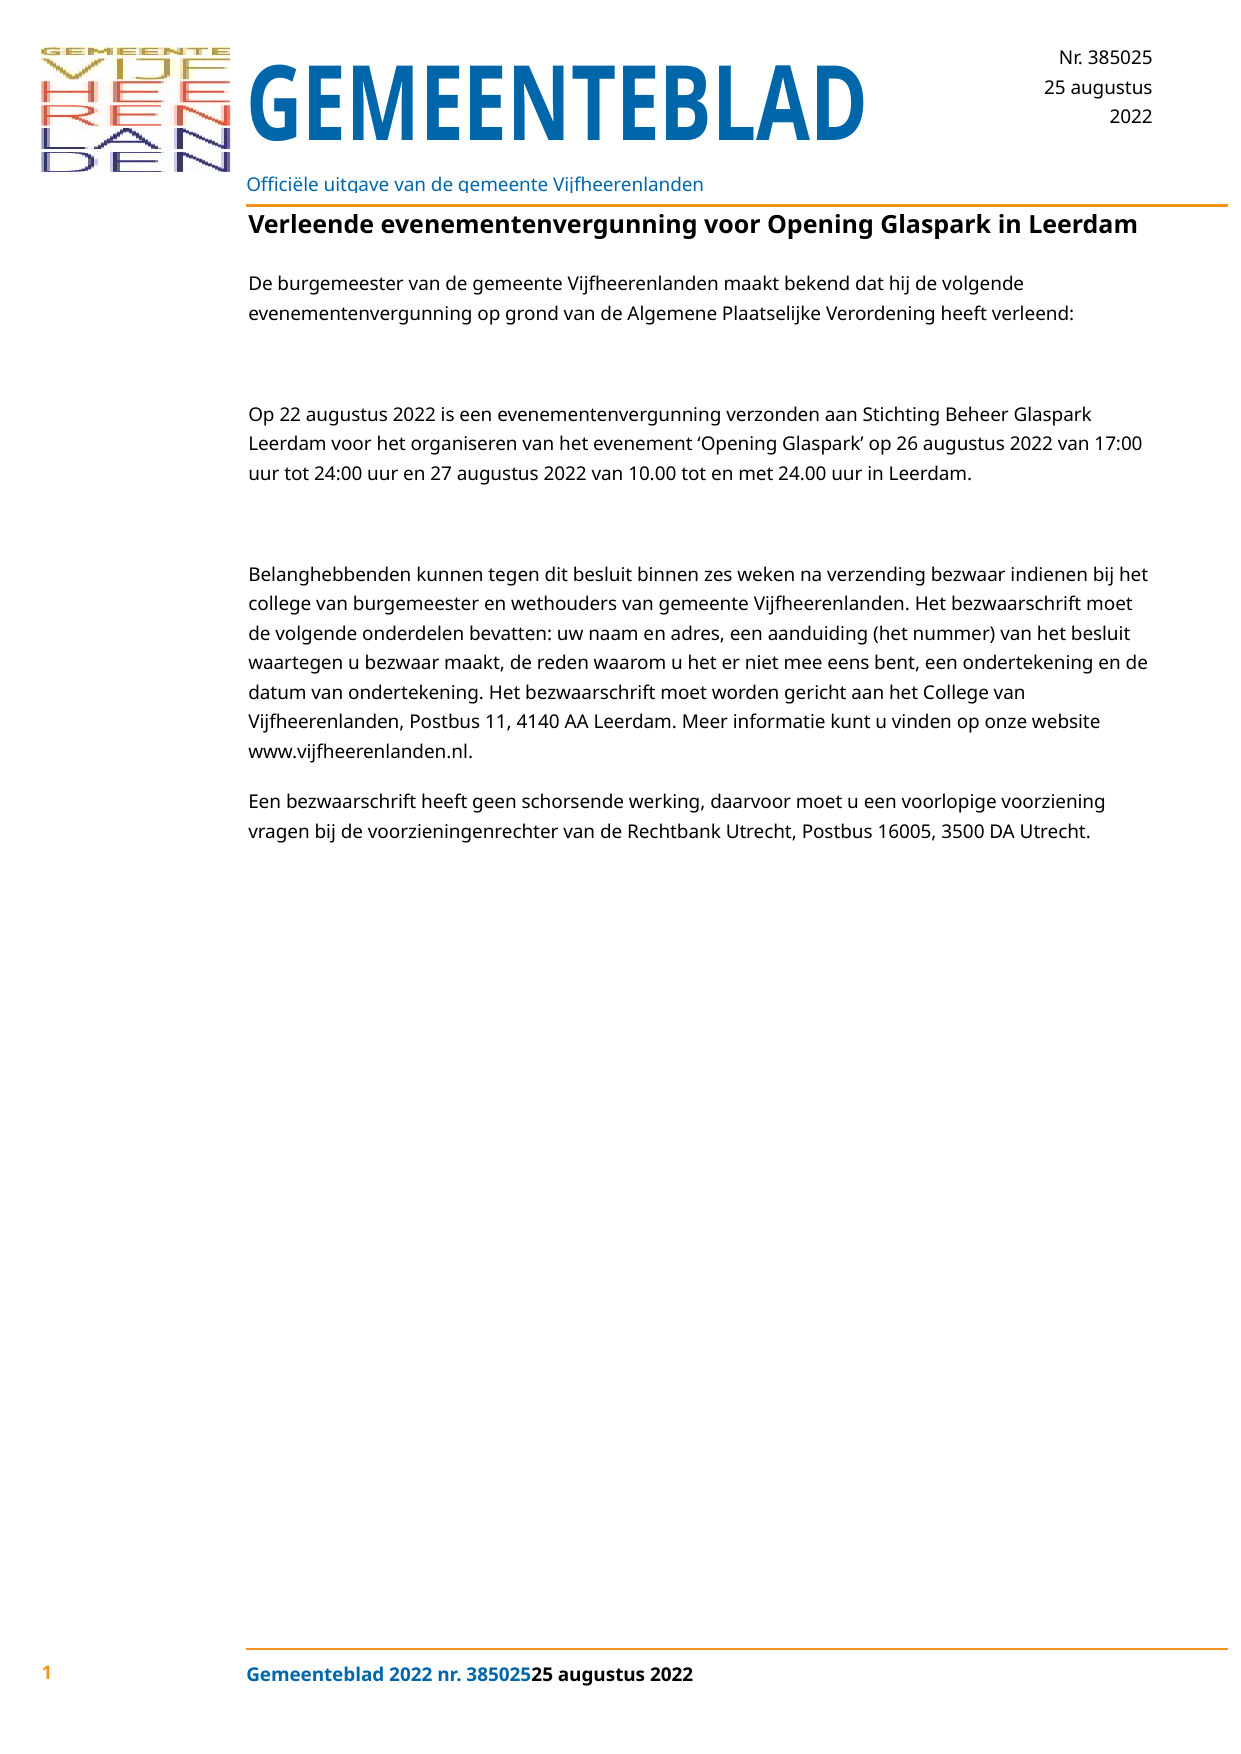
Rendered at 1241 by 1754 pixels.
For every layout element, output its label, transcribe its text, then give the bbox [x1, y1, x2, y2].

text Belanghebbenden kunnen tegen dit besluit binnen zes weken na verzending bezwaar indienen bij het college van burgemeester en wethouders van gemeente Vijfheerenlanden. Het bezwaarschrift moet de volgende onderdelen bevatten: uw naam en adres, een aanduiding (het nummer) van het besluit waartegen u bezwaar maakt, de reden waarom u het er niet mee eens bent, een ondertekening en de datum van ondertekening. Het bezwaarschrift moet worden gericht aan het College van Vijfheerenlanden, Postbus 11, 4140 AA Leerdam. Meer informatie kunt u vinden op onze website www.vijfheerenlanden.nl. [248, 561, 1152, 764]
picture [41, 47, 231, 172]
text Een bezwaarschrift heeft geen schorsende werking, daarvoor moet u een voorlopige voorziening vragen bij de voorzieningenrechter van de Rechtbank Utrecht, Postbus 16005, 3500 DA Utrecht. [248, 789, 1152, 844]
text De burgemeester van de gemeente Vijfheerenlanden maakt bekend dat hij de volgende evenementenvergunning op grond van de Algemene Plaatselijke Verordening heeft verleend: [248, 270, 1152, 326]
text Op 22 augustus 2022 is een evenementenvergunning verzonden aan Stichting Beheer Glaspark Leerdam voor het organiseren van het evenement ‘Opening Glaspark’ op 26 augustus 2022 van 17:00 uur tot 24:00 uur en 27 augustus 2022 van 10.00 tot en met 24.00 uur in Leerdam. [248, 401, 1152, 486]
text Verleende evenementenvergunning voor Opening Glaspark in Leerdam [248, 207, 1152, 241]
